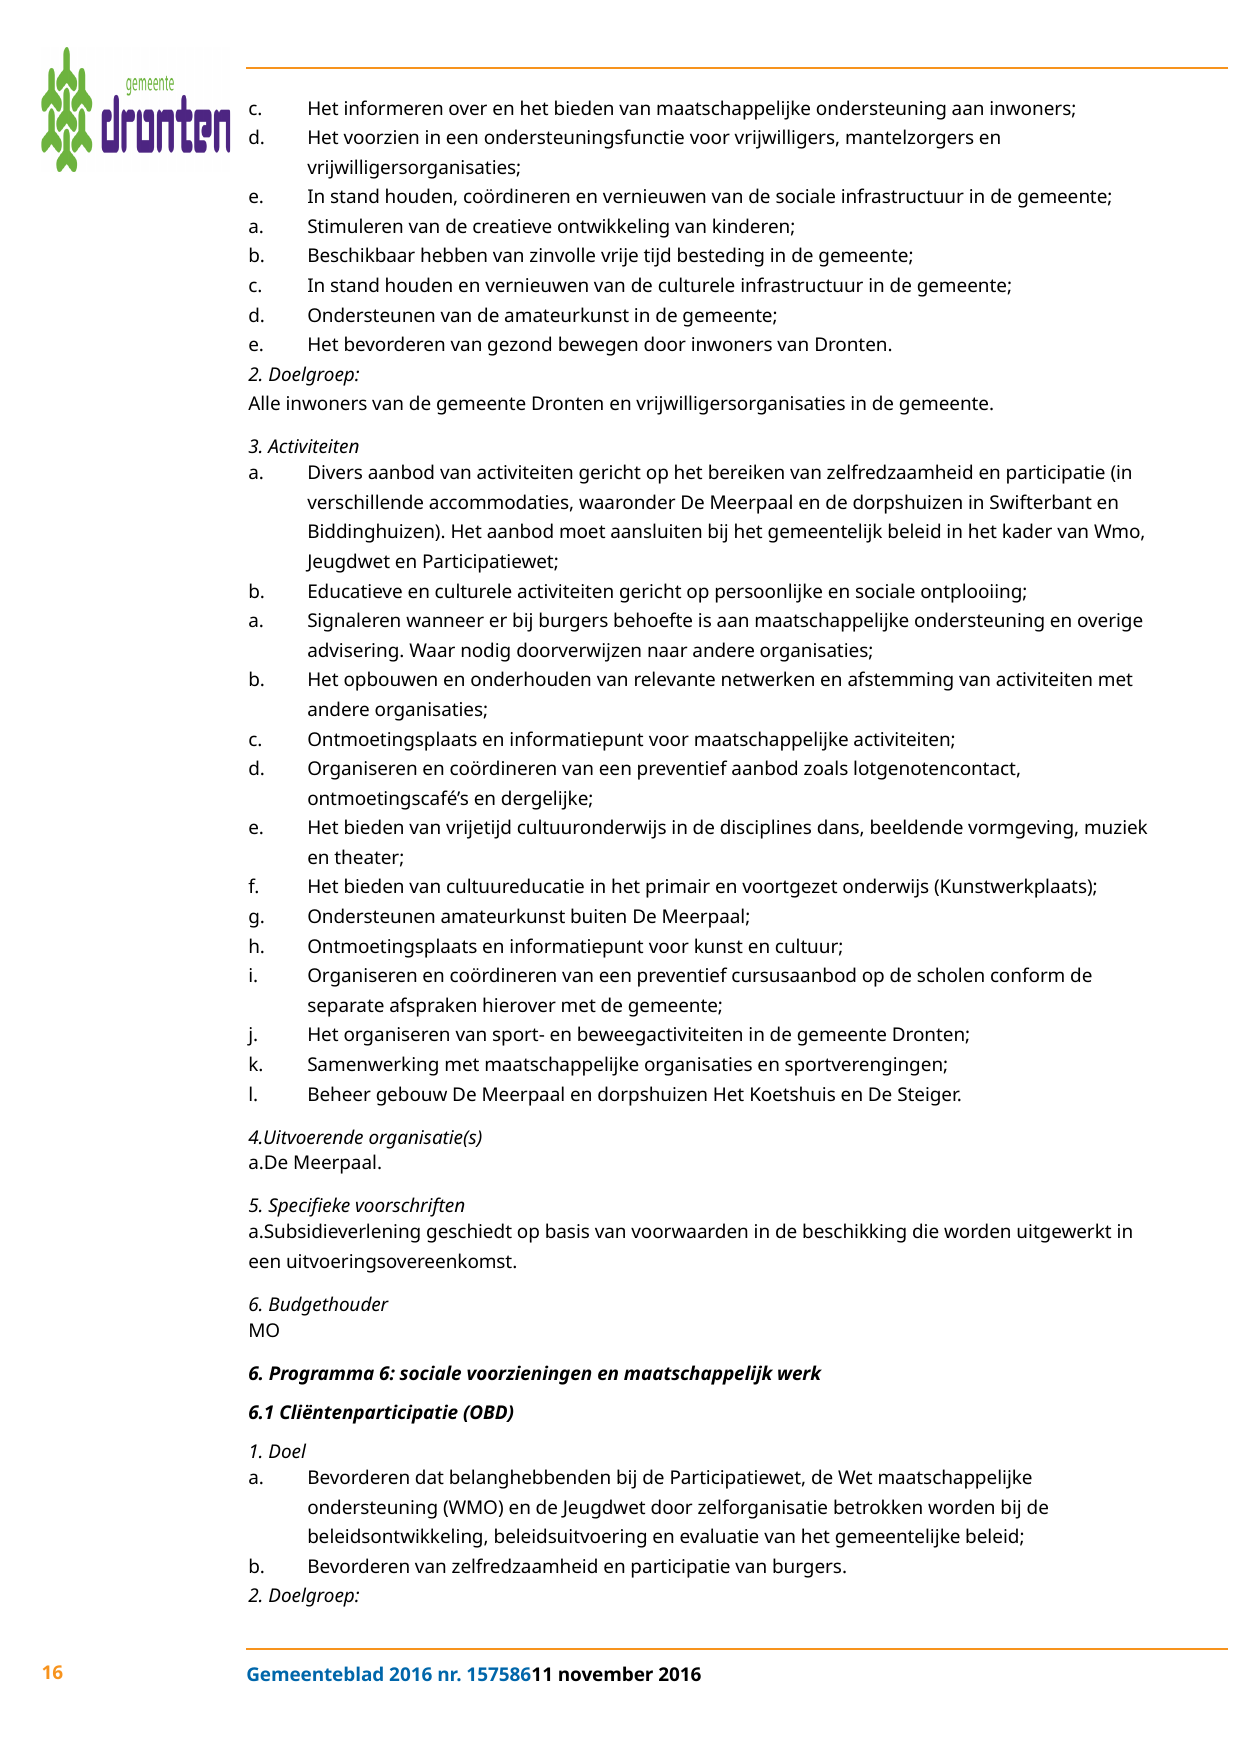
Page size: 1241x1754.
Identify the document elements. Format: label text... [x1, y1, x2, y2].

list Het opbouwen en onderhouden van relevante netwerken en afstemming van activiteiten met andere organisaties; [248, 667, 1152, 722]
list Het bieden van vrijetijd cultuuronderwijs in de disciplines dans, beeldende vormgeving, muziek en theater; [248, 814, 1152, 870]
text 5. Specifieke voorschriften [248, 1193, 1152, 1218]
list Bevorderen dat belanghebbenden bij de Participatiewet, de Wet maatschappelijke ondersteuning (WMO) en de Jeugdwet door zelforganisatie betrokken worden bij de beleidsontwikkeling, beleidsuitvoering en evaluatie van het gemeentelijke beleid; [248, 1464, 1152, 1549]
list Ondersteunen van de amateurkunst in de gemeente; [248, 302, 1152, 328]
list Beschikbaar hebben van zinvolle vrije tijd besteding in de gemeente; [248, 243, 1152, 268]
list Ontmoetingsplaats en informatiepunt voor kunst en cultuur; [248, 933, 1152, 958]
list Het informeren over en het bieden van maatschappelijke ondersteuning aan inwoners; [248, 95, 1152, 121]
text 1. Doel [248, 1438, 1152, 1464]
text 3. Activiteiten [248, 434, 1152, 459]
list Beheer gebouw De Meerpaal en dorpshuizen Het Koetshuis en De Steiger. [248, 1081, 1152, 1106]
text MO [248, 1317, 1152, 1343]
list In stand houden, coördineren en vernieuwen van de sociale infrastructuur in de gemeente; [248, 183, 1152, 209]
list Ondersteunen amateurkunst buiten De Meerpaal; [248, 903, 1152, 929]
list Signaleren wanneer er bij burgers behoefte is aan maatschappelijke ondersteuning en overige advisering. Waar nodig doorverwijzen naar andere organisaties; [248, 607, 1152, 663]
list Samenwerking met maatschappelijke organisaties en sportverengingen; [248, 1051, 1152, 1077]
text a.De Meerpaal. [248, 1149, 1152, 1175]
list Het voorzien in een ondersteuningsfunctie voor vrijwilligers, mantelzorgers en vrijwilligersorganisaties; [248, 124, 1152, 180]
text a.Subsidieverlening geschiedt op basis van voorwaarden in de beschikking die worden uitgewerkt in een uitvoeringsovereenkomst. [248, 1218, 1152, 1274]
list Stimuleren van de creatieve ontwikkeling van kinderen; [248, 213, 1152, 239]
picture [41, 47, 231, 172]
text 2. Doelgroep: [248, 1583, 1152, 1608]
list Het bevorderen van gezond bewegen door inwoners van Dronten. [248, 331, 1152, 357]
list Educatieve en culturele activiteiten gericht op persoonlijke en sociale ontplooiing; [248, 578, 1152, 603]
text 6. Budgethouder [248, 1291, 1152, 1317]
list Het organiseren van sport- en beweegactiviteiten in de gemeente Dronten; [248, 1022, 1152, 1047]
list Bevorderen van zelfredzaamheid en participatie van burgers. [248, 1553, 1152, 1579]
text 4.Uitvoerende organisatie(s) [248, 1124, 1152, 1149]
text 6.1 Cliëntenparticipatie (OBD) [248, 1399, 1152, 1425]
list Divers aanbod van activiteiten gericht op het bereiken van zelfredzaamheid en participatie (in verschillende accommodaties, waaronder De Meerpaal en de dorpshuizen in Swifterbant en Biddinghuizen). Het aanbod moet aansluiten bij het gemeentelijk beleid in het kader van Wmo, Jeugdwet en Participatiewet; [248, 459, 1152, 574]
list Organiseren en coördineren van een preventief aanbod zoals lotgenotencontact, ontmoetingscafé’s en dergelijke; [248, 755, 1152, 811]
list In stand houden en vernieuwen van de culturele infrastructuur in de gemeente; [248, 272, 1152, 298]
text 2. Doelgroep: [248, 361, 1152, 387]
text Alle inwoners van de gemeente Dronten en vrijwilligersorganisaties in de gemeente. [248, 391, 1152, 416]
list Het bieden van cultuureducatie in het primair en voortgezet onderwijs (Kunstwerkplaats); [248, 874, 1152, 899]
list Organiseren en coördineren van een preventief cursusaanbod op de scholen conform de separate afspraken hierover met de gemeente; [248, 962, 1152, 1018]
list Ontmoetingsplaats en informatiepunt voor maatschappelijke activiteiten; [248, 726, 1152, 751]
text 6. Programma 6: sociale voorzieningen en maatschappelijk werk [248, 1360, 1152, 1386]
